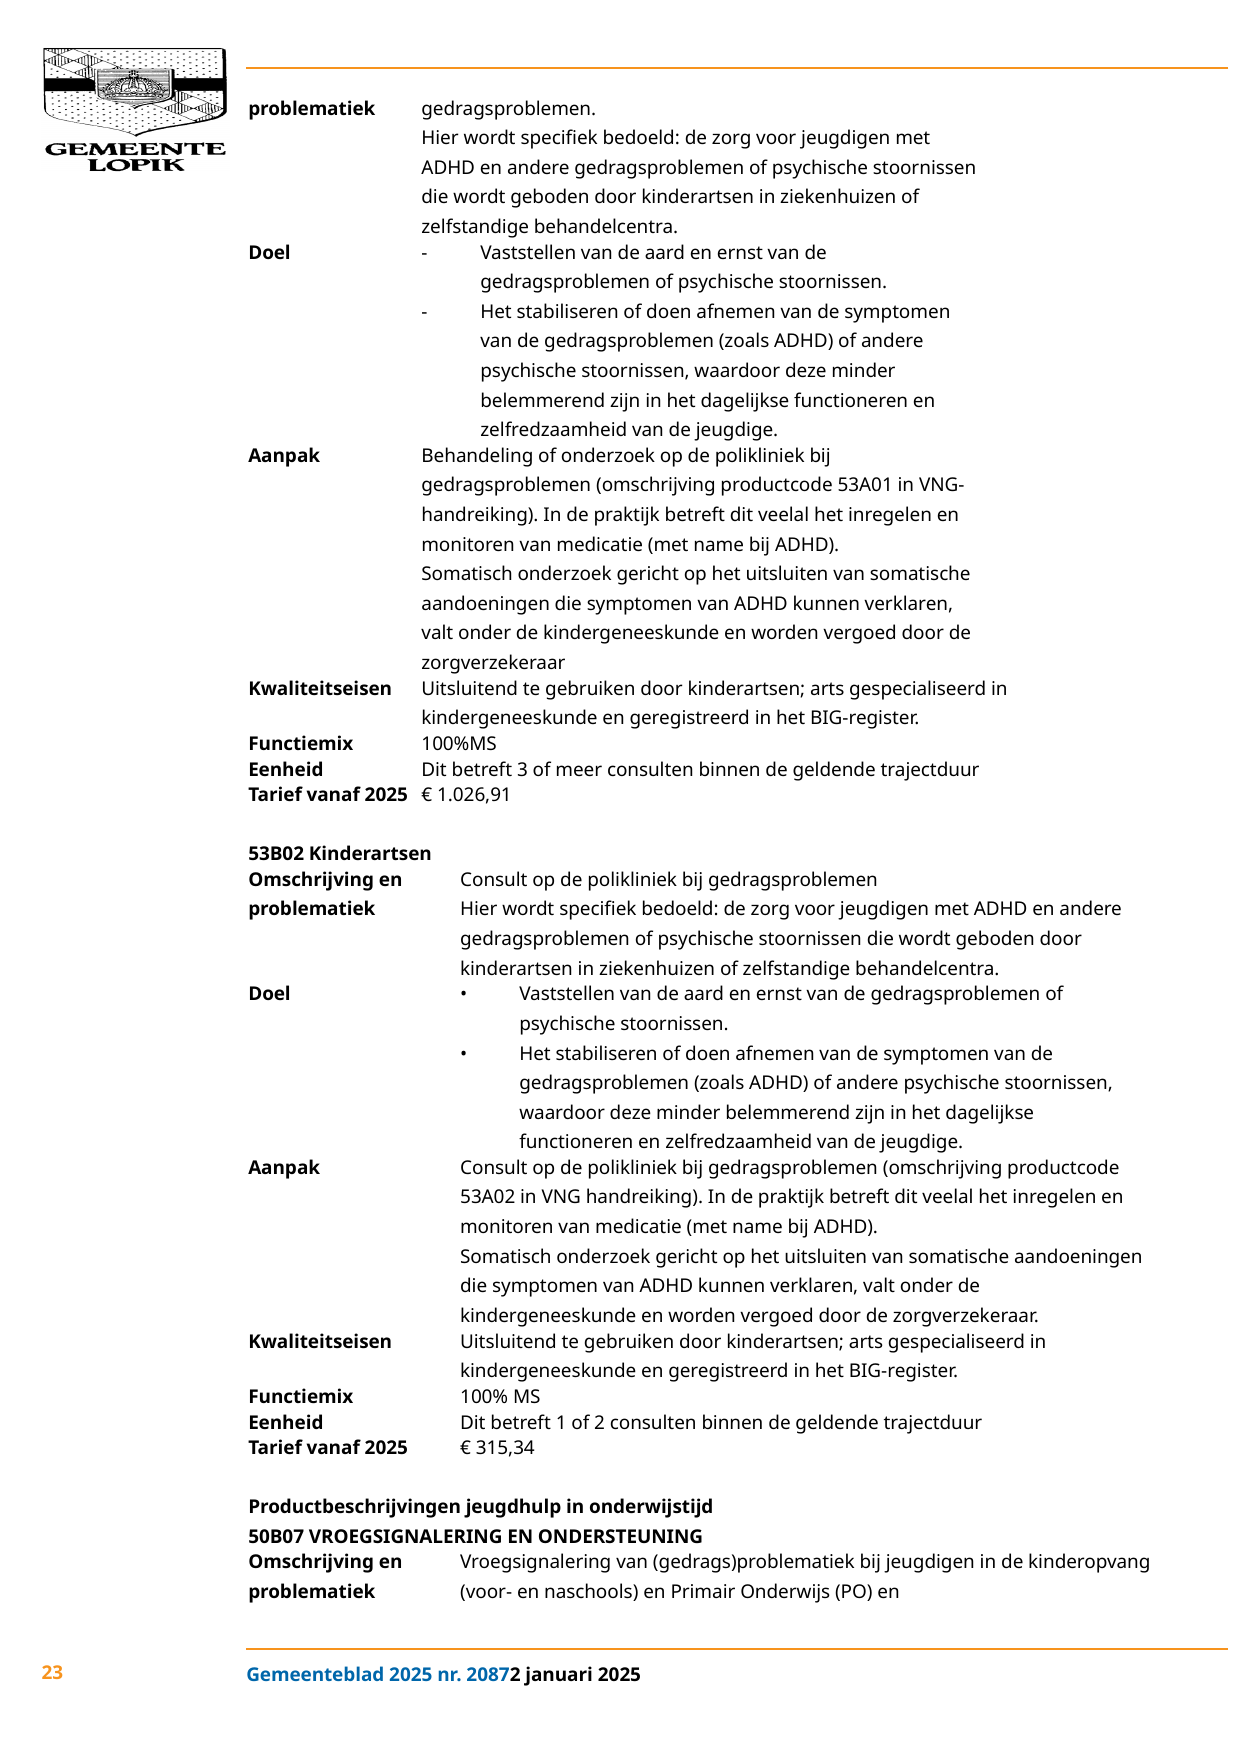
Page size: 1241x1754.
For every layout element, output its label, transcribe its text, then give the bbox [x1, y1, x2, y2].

table_cell Doel [248, 239, 421, 442]
table_cell 100%MS [421, 730, 1152, 756]
table_cell problematiek [248, 95, 421, 239]
table_cell gedragsproblemen. Hier wordt specifiek bedoeld: de zorg voor jeugdigen met ADHD en andere gedragsproblemen of psychische stoornissen die wordt geboden door kinderartsen in ziekenhuizen of zelfstandige behandelcentra. [421, 95, 978, 239]
table_cell Consult op de polikliniek bij gedragsproblemen (omschrijving productcode 53A02 in VNG handreiking). In de praktijk betreft dit veelal het inregelen en monitoren van medicatie (met name bij ADHD). Somatisch onderzoek gericht op het uitsluiten van somatische aandoeningen die symptomen van ADHD kunnen verklaren, valt onder de kindergeneeskunde en worden vergoed door de zorgverzekeraar. [460, 1154, 1152, 1328]
table_cell Tarief vanaf 2025 [248, 782, 421, 807]
table_cell Kwaliteitseisen [248, 675, 421, 730]
table_header 50B07 VROEGSIGNALERING EN ONDERSTEUNING [248, 1523, 1152, 1548]
table_cell Omschrijving en problematiek [248, 1549, 460, 1604]
table_cell Behandeling of onderzoek op de polikliniek bij gedragsproblemen (omschrijving productcode 53A01 in VNG-handreiking). In de praktijk betreft dit veelal het inregelen en monitoren van medicatie (met name bij ADHD). Somatisch onderzoek gericht op het uitsluiten van somatische aandoeningen die symptomen van ADHD kunnen verklaren, valt onder de kindergeneeskunde en worden vergoed door de zorgverzekeraar [421, 442, 978, 675]
table_cell Functiemix [248, 1383, 460, 1409]
table_cell € 315,34 [460, 1435, 1152, 1460]
table_cell € 1.026,91 [421, 782, 1152, 807]
table_cell Eenheid [248, 1409, 460, 1434]
table_cell Vaststellen van de aard en ernst van de gedragsproblemen of psychische stoornissen. Het stabiliseren of doen afnemen van de symptomen van de gedragsproblemen (zoals ADHD) of andere psychische stoornissen, waardoor deze minder belemmerend zijn in het dagelijkse functioneren en zelfredzaamheid van de jeugdige. [421, 239, 978, 442]
table_cell Consult op de polikliniek bij gedragsproblemen Hier wordt specifiek bedoeld: de zorg voor jeugdigen met ADHD en andere gedragsproblemen of psychische stoornissen die wordt geboden door kinderartsen in ziekenhuizen of zelfstandige behandelcentra. [460, 866, 1152, 981]
table_header 53B02 Kinderartsen [248, 840, 1152, 866]
table_cell Kwaliteitseisen [248, 1328, 460, 1383]
table_cell 100% MS [460, 1383, 1152, 1409]
table_cell Eenheid [248, 756, 421, 782]
table_cell Uitsluitend te gebruiken door kinderartsen; arts gespecialiseerd in kindergeneeskunde en geregistreerd in het BIG-register. [421, 675, 1152, 730]
table_cell Tarief vanaf 2025 [248, 1435, 460, 1460]
text Productbeschrijvingen jeugdhulp in onderwijstijd [248, 1493, 1152, 1519]
table_cell Functiemix [248, 730, 421, 756]
table_cell Omschrijving en problematiek [248, 866, 460, 981]
table_cell Dit betreft 3 of meer consulten binnen de geldende trajectduur [421, 756, 1152, 782]
picture [41, 47, 231, 172]
table_cell Vroegsignalering van (gedrags)problematiek bij jeugdigen in de kinderopvang (voor- en naschools) en Primair Onderwijs (PO) en [460, 1549, 1152, 1604]
table_cell Aanpak [248, 1154, 460, 1328]
table_cell Doel [248, 981, 460, 1154]
table_cell Uitsluitend te gebruiken door kinderartsen; arts gespecialiseerd in kindergeneeskunde en geregistreerd in het BIG-register. [460, 1328, 1152, 1383]
table_cell Dit betreft 1 of 2 consulten binnen de geldende trajectduur [460, 1409, 1152, 1434]
table_cell Vaststellen van de aard en ernst van de gedragsproblemen of psychische stoornissen. Het stabiliseren of doen afnemen van de symptomen van de gedragsproblemen (zoals ADHD) of andere psychische stoornissen, waardoor deze minder belemmerend zijn in het dagelijkse functioneren en zelfredzaamheid van de jeugdige. [460, 981, 1152, 1154]
table_cell Aanpak [248, 442, 421, 675]
